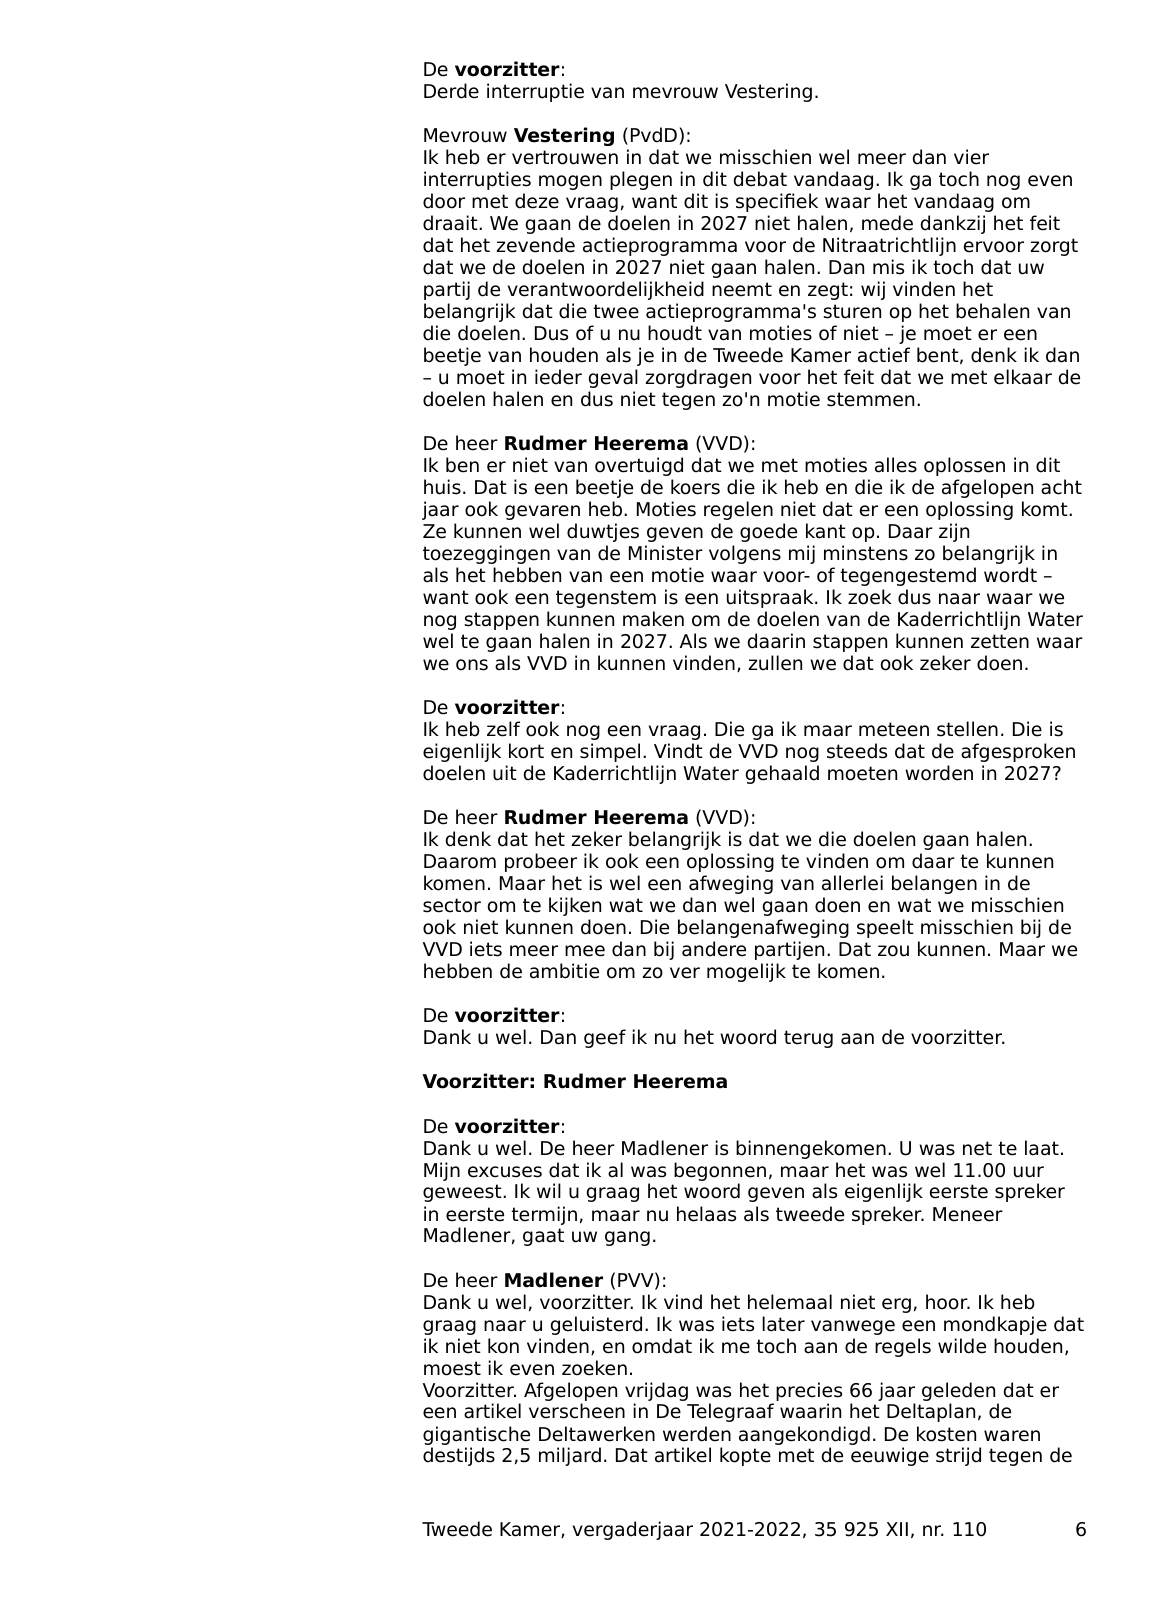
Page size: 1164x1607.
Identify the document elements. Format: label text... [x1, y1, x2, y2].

text Derde interruptie van mevrouw Vestering. [422, 81, 1087, 103]
text Ik ben er niet van overtuigd dat we met moties alles oplossen in dit huis. Dat is een beetje de koers die ik heb en die ik de afgelopen acht jaar ook gevaren heb. Moties regelen niet dat er een oplossing komt. Ze kunnen wel duwtjes geven de goede kant op. Daar zijn toezeggingen van de Minister volgens mij minstens zo belangrijk in als het hebben van een motie waar voor- of tegengestemd wordt – want ook een tegenstem is een uitspraak. Ik zoek dus naar waar we nog stappen kunnen maken om de doelen van de Kaderrichtlijn Water wel te gaan halen in 2027. Als we daarin stappen kunnen zetten waar we ons als VVD in kunnen vinden, zullen we dat ook zeker doen. [422, 455, 1087, 675]
text Dank u wel. De heer Madlener is binnengekomen. U was net te laat. Mijn excuses dat ik al was begonnen, maar het was wel 11.00 uur geweest. Ik wil u graag het woord geven als eigenlijk eerste spreker in eerste termijn, maar nu helaas als tweede spreker. Meneer Madlener, gaat uw gang. [422, 1137, 1087, 1247]
text Ik denk dat het zeker belangrijk is dat we die doelen gaan halen. Daarom probeer ik ook een oplossing te vinden om daar te kunnen komen. Maar het is wel een afweging van allerlei belangen in de sector om te kijken wat we dan wel gaan doen en wat we misschien ook niet kunnen doen. Die belangenafweging speelt misschien bij de VVD iets meer mee dan bij andere partijen. Dat zou kunnen. Maar we hebben de ambitie om zo ver mogelijk te komen. [422, 829, 1087, 983]
subtitle Voorzitter: Rudmer Heerema [422, 1071, 1087, 1093]
text Ik heb zelf ook nog een vraag. Die ga ik maar meteen stellen. Die is eigenlijk kort en simpel. Vindt de VVD nog steeds dat de afgesproken doelen uit de Kaderrichtlijn Water gehaald moeten worden in 2027? [422, 719, 1087, 785]
text De voorzitter: [422, 697, 1087, 719]
text De heer Madlener (PVV): [422, 1269, 1087, 1292]
text De voorzitter: [422, 59, 1087, 81]
text De voorzitter: [422, 1116, 1087, 1137]
text De voorzitter: [422, 1005, 1087, 1027]
text Dank u wel. Dan geef ik nu het woord terug aan de voorzitter. [422, 1027, 1087, 1049]
text Dank u wel, voorzitter. Ik vind het helemaal niet erg, hoor. Ik heb graag naar u geluisterd. Ik was iets later vanwege een mondkapje dat ik niet kon vinden, en omdat ik me toch aan de regels wilde houden, moest ik even zoeken. [422, 1292, 1087, 1379]
text Mevrouw Vestering (PvdD): [422, 125, 1087, 147]
text Ik heb er vertrouwen in dat we misschien wel meer dan vier interrupties mogen plegen in dit debat vandaag. Ik ga toch nog even door met deze vraag, want dit is specifiek waar het vandaag om draait. We gaan de doelen in 2027 niet halen, mede dankzij het feit dat het zevende actieprogramma voor de Nitraatrichtlijn ervoor zorgt dat we de doelen in 2027 niet gaan halen. Dan mis ik toch dat uw partij de verantwoordelijkheid neemt en zegt: wij vinden het belangrijk dat die twee actieprogramma's sturen op het behalen van die doelen. Dus of u nu houdt van moties of niet – je moet er een beetje van houden als je in de Tweede Kamer actief bent, denk ik dan – u moet in ieder geval zorgdragen voor het feit dat we met elkaar de doelen halen en dus niet tegen zo'n motie stemmen. [422, 147, 1087, 411]
text Voorzitter. Afgelopen vrijdag was het precies 66 jaar geleden dat er een artikel verscheen in De Telegraaf waarin het Deltaplan, de gigantische Deltawerken werden aangekondigd. De kosten waren destijds 2,5 miljard. Dat artikel kopte met de eeuwige strijd tegen de [422, 1379, 1087, 1467]
text De heer Rudmer Heerema (VVD): [422, 807, 1087, 829]
text De heer Rudmer Heerema (VVD): [422, 433, 1087, 455]
